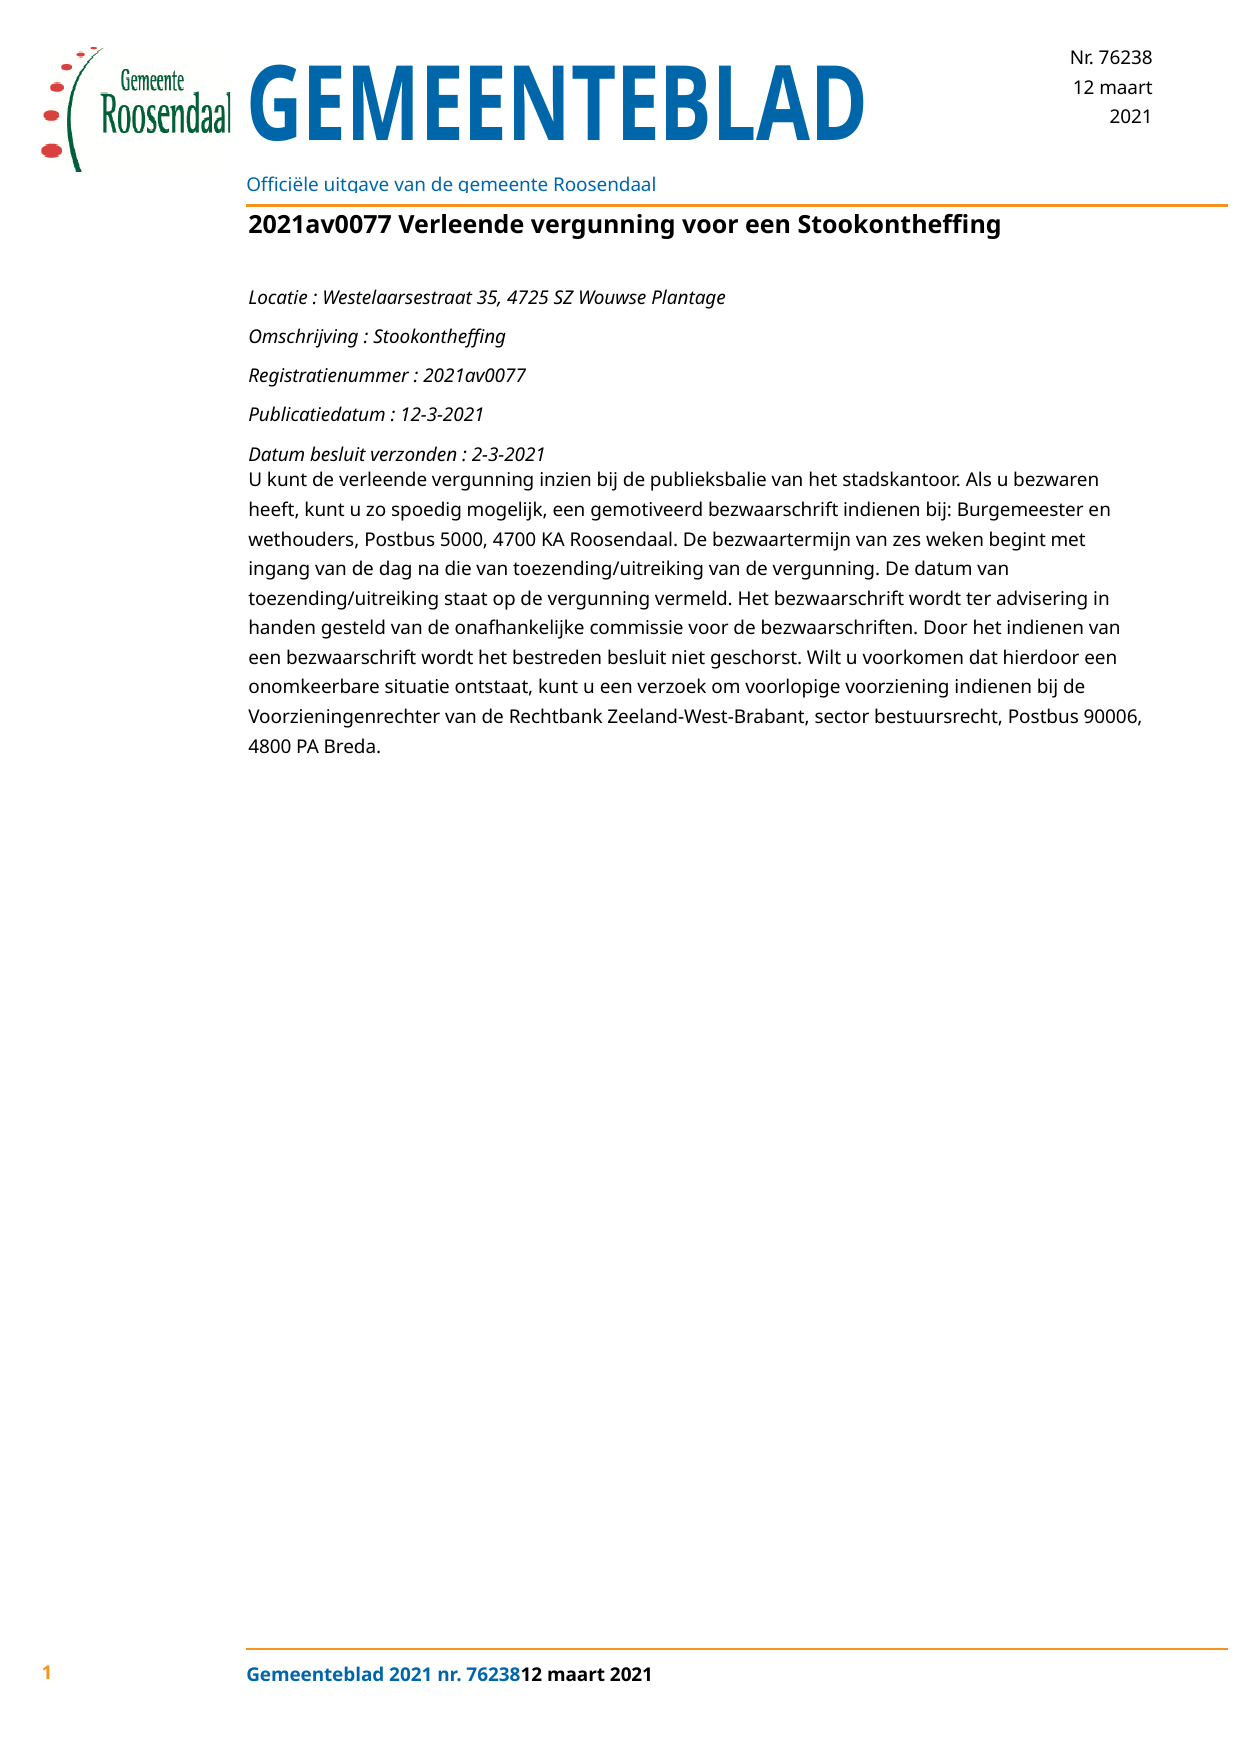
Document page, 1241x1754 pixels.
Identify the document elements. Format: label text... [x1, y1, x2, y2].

text Datum besluit verzonden : 2-3-2021 [248, 441, 1152, 467]
text Omschrijving : Stookontheffing [248, 323, 1152, 349]
picture [41, 47, 231, 172]
text Publicatiedatum : 12-3-2021 [248, 402, 1152, 427]
text Registratienummer : 2021av0077 [248, 362, 1152, 388]
text 2021av0077 Verleende vergunning voor een Stookontheffing [248, 207, 1152, 241]
text Locatie : Westelaarsestraat 35, 4725 SZ Wouwse Plantage [248, 284, 1152, 309]
text U kunt de verleende vergunning inzien bij de publieksbalie van het stadskantoor. Als u bezwaren heeft, kunt u zo spoedig mogelijk, een gemotiveerd bezwaarschrift indienen bij: Burgemeester en wethouders, Postbus 5000, 4700 KA Roosendaal. De bezwaartermijn van zes weken begint met ingang van de dag na die van toezending/uitreiking van de vergunning. De datum van toezending/uitreiking staat op de vergunning vermeld. Het bezwaarschrift wordt ter advisering in handen gesteld van de onafhankelijke commissie voor de bezwaarschriften. Door het indienen van een bezwaarschrift wordt het bestreden besluit niet geschorst. Wilt u voorkomen dat hierdoor een onomkeerbare situatie ontstaat, kunt u een verzoek om voorlopige voorziening indienen bij de Voorzieningenrechter van de Rechtbank Zeeland-West-Brabant, sector bestuursrecht, Postbus 90006, 4800 PA Breda. [248, 467, 1152, 759]
